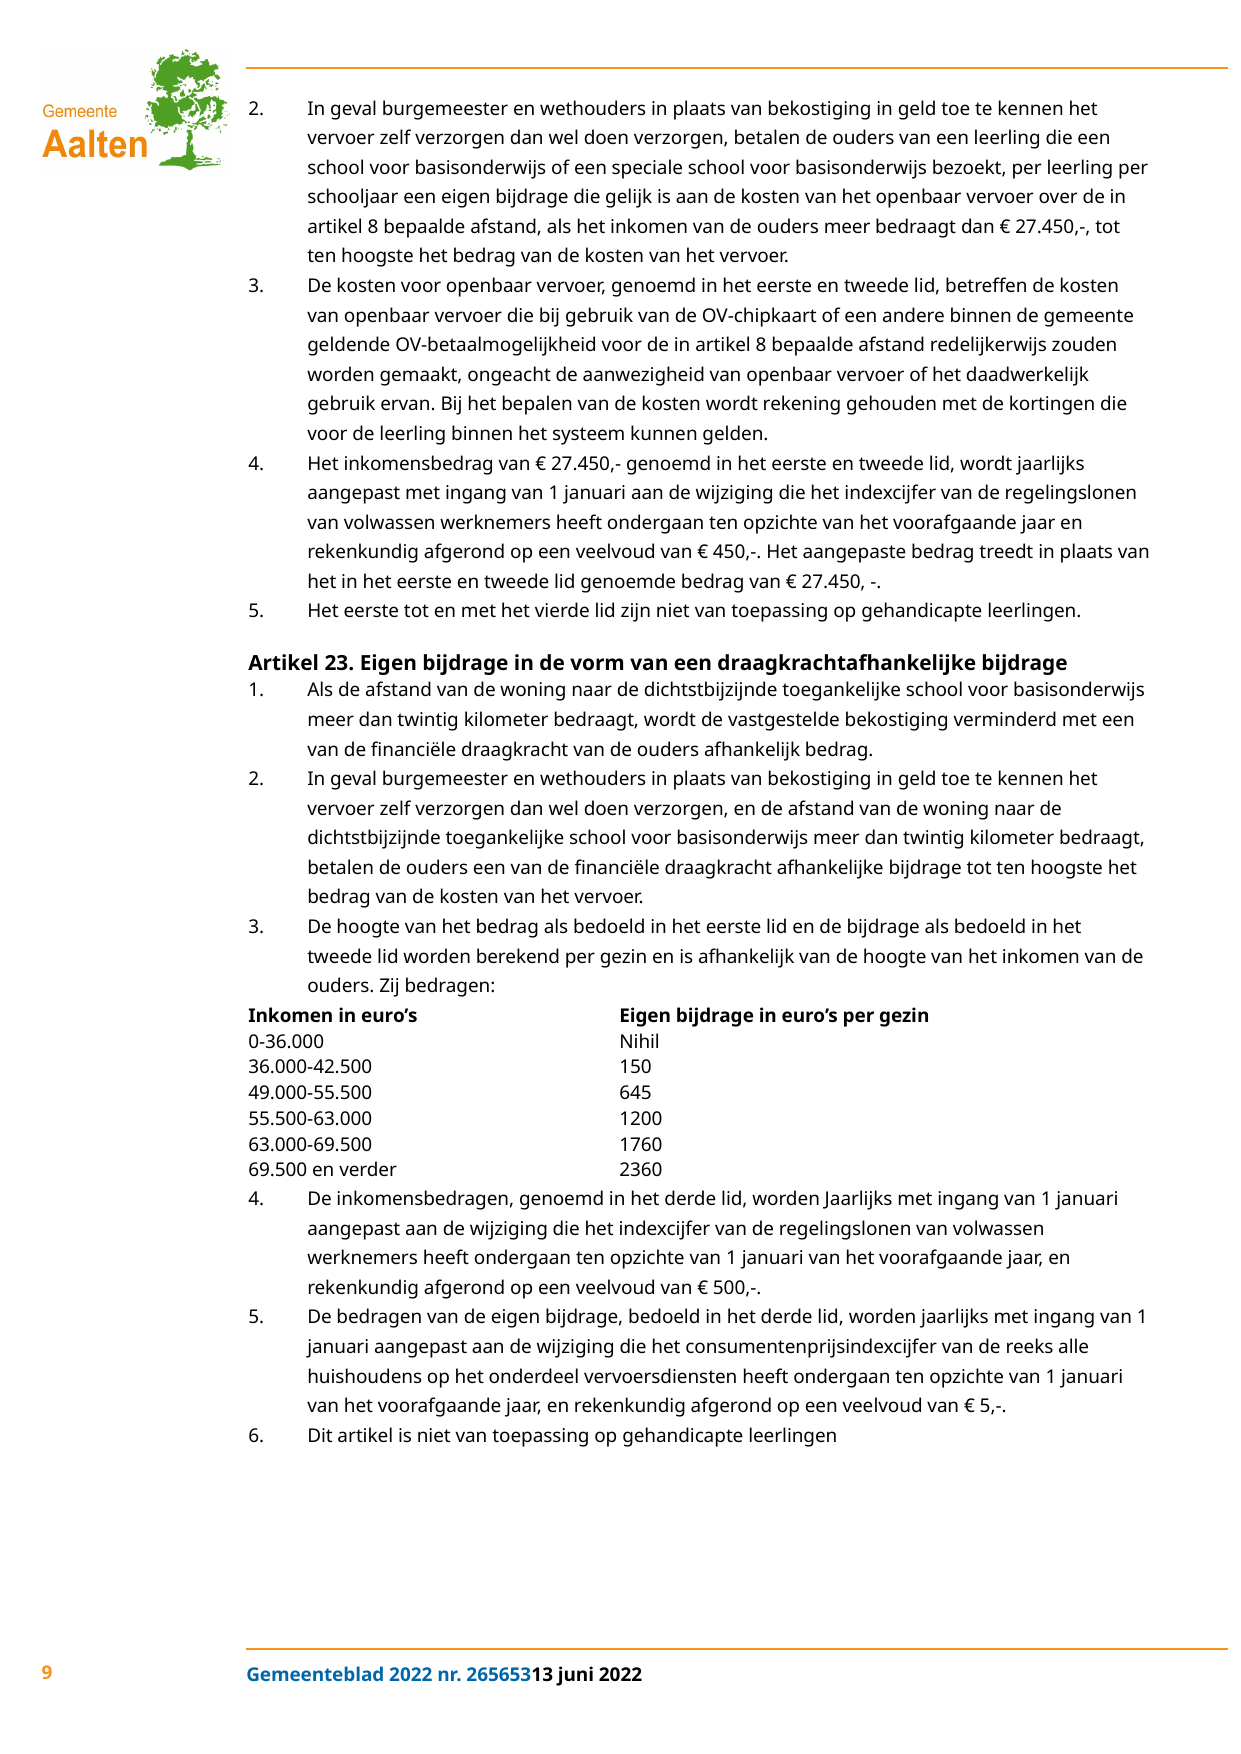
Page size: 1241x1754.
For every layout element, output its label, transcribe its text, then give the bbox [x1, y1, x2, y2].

list De kosten voor openbaar vervoer, genoemd in het eerste en tweede lid, betreffen de kosten van openbaar vervoer die bij gebruik van de OV-chipkaart of een andere binnen de gemeente geldende OV-betaalmogelijkheid voor de in artikel 8 bepaalde afstand redelijkerwijs zouden worden gemaakt, ongeacht de aanwezigheid van openbaar vervoer of het daadwerkelijk gebruik ervan. Bij het bepalen van de kosten wordt rekening gehouden met de kortingen die voor de leerling binnen het systeem kunnen gelden. [248, 272, 1152, 446]
table_cell 645 [619, 1079, 1152, 1105]
table_cell 69.500 en verder [248, 1156, 619, 1182]
list De hoogte van het bedrag als bedoeld in het eerste lid en de bijdrage als bedoeld in het tweede lid worden berekend per gezin en is afhankelijk van de hoogte van het inkomen van de ouders. Zij bedragen: [248, 913, 1152, 998]
text Artikel 23. Eigen bijdrage in de vorm van een draagkrachtafhankelijke bijdrage [248, 648, 1152, 677]
table_header Inkomen in euro’s [248, 1002, 619, 1028]
list Als de afstand van de woning naar de dichtstbijzijnde toegankelijke school voor basisonderwijs meer dan twintig kilometer bedraagt, wordt de vastgestelde bekostiging verminderd met een van de financiële draagkracht van de ouders afhankelijk bedrag. [248, 677, 1152, 761]
table_cell 55.500-63.000 [248, 1105, 619, 1131]
table_cell 0-36.000 [248, 1028, 619, 1053]
table_cell 49.000-55.500 [248, 1079, 619, 1105]
table_cell 2360 [619, 1156, 1152, 1182]
table_cell 1200 [619, 1105, 1152, 1131]
picture [41, 47, 231, 172]
list Het inkomensbedrag van € 27.450,- genoemd in het eerste en tweede lid, wordt jaarlijks aangepast met ingang van 1 januari aan de wijziging die het indexcijfer van de regelingslonen van volwassen werknemers heeft ondergaan ten opzichte van het voorafgaande jaar en rekenkundig afgerond op een veelvoud van € 450,-. Het aangepaste bedrag treedt in plaats van het in het eerste en tweede lid genoemde bedrag van € 27.450, -. [248, 450, 1152, 594]
table_cell 150 [619, 1054, 1152, 1079]
table_cell Nihil [619, 1028, 1152, 1053]
list De bedragen van de eigen bijdrage, bedoeld in het derde lid, worden jaarlijks met ingang van 1 januari aangepast aan de wijziging die het consumentenprijsindexcijfer van de reeks alle huishoudens op het onderdeel vervoersdiensten heeft ondergaan ten opzichte van 1 januari van het voorafgaande jaar, en rekenkundig afgerond op een veelvoud van € 5,-. [248, 1304, 1152, 1418]
list De inkomensbedragen, genoemd in het derde lid, worden Jaarlijks met ingang van 1 januari aangepast aan de wijziging die het indexcijfer van de regelingslonen van volwassen werknemers heeft ondergaan ten opzichte van 1 januari van het voorafgaande jaar, en rekenkundig afgerond op een veelvoud van € 500,-. [248, 1185, 1152, 1300]
list Dit artikel is niet van toepassing op gehandicapte leerlingen [248, 1422, 1152, 1448]
table_cell 1760 [619, 1131, 1152, 1156]
list In geval burgemeester en wethouders in plaats van bekostiging in geld toe te kennen het vervoer zelf verzorgen dan wel doen verzorgen, betalen de ouders van een leerling die een school voor basisonderwijs of een speciale school voor basisonderwijs bezoekt, per leerling per schooljaar een eigen bijdrage die gelijk is aan de kosten van het openbaar vervoer over de in artikel 8 bepaalde afstand, als het inkomen van de ouders meer bedraagt dan € 27.450,-, tot ten hoogste het bedrag van de kosten van het vervoer. [248, 95, 1152, 268]
list Het eerste tot en met het vierde lid zijn niet van toepassing op gehandicapte leerlingen. [248, 598, 1152, 623]
list In geval burgemeester en wethouders in plaats van bekostiging in geld toe te kennen het vervoer zelf verzorgen dan wel doen verzorgen, en de afstand van de woning naar de dichtstbijzijnde toegankelijke school voor basisonderwijs meer dan twintig kilometer bedraagt, betalen de ouders een van de financiële draagkracht afhankelijke bijdrage tot ten hoogste het bedrag van de kosten van het vervoer. [248, 765, 1152, 909]
table_cell 36.000-42.500 [248, 1054, 619, 1079]
table_cell 63.000-69.500 [248, 1131, 619, 1156]
table_header Eigen bijdrage in euro’s per gezin [619, 1002, 1152, 1028]
